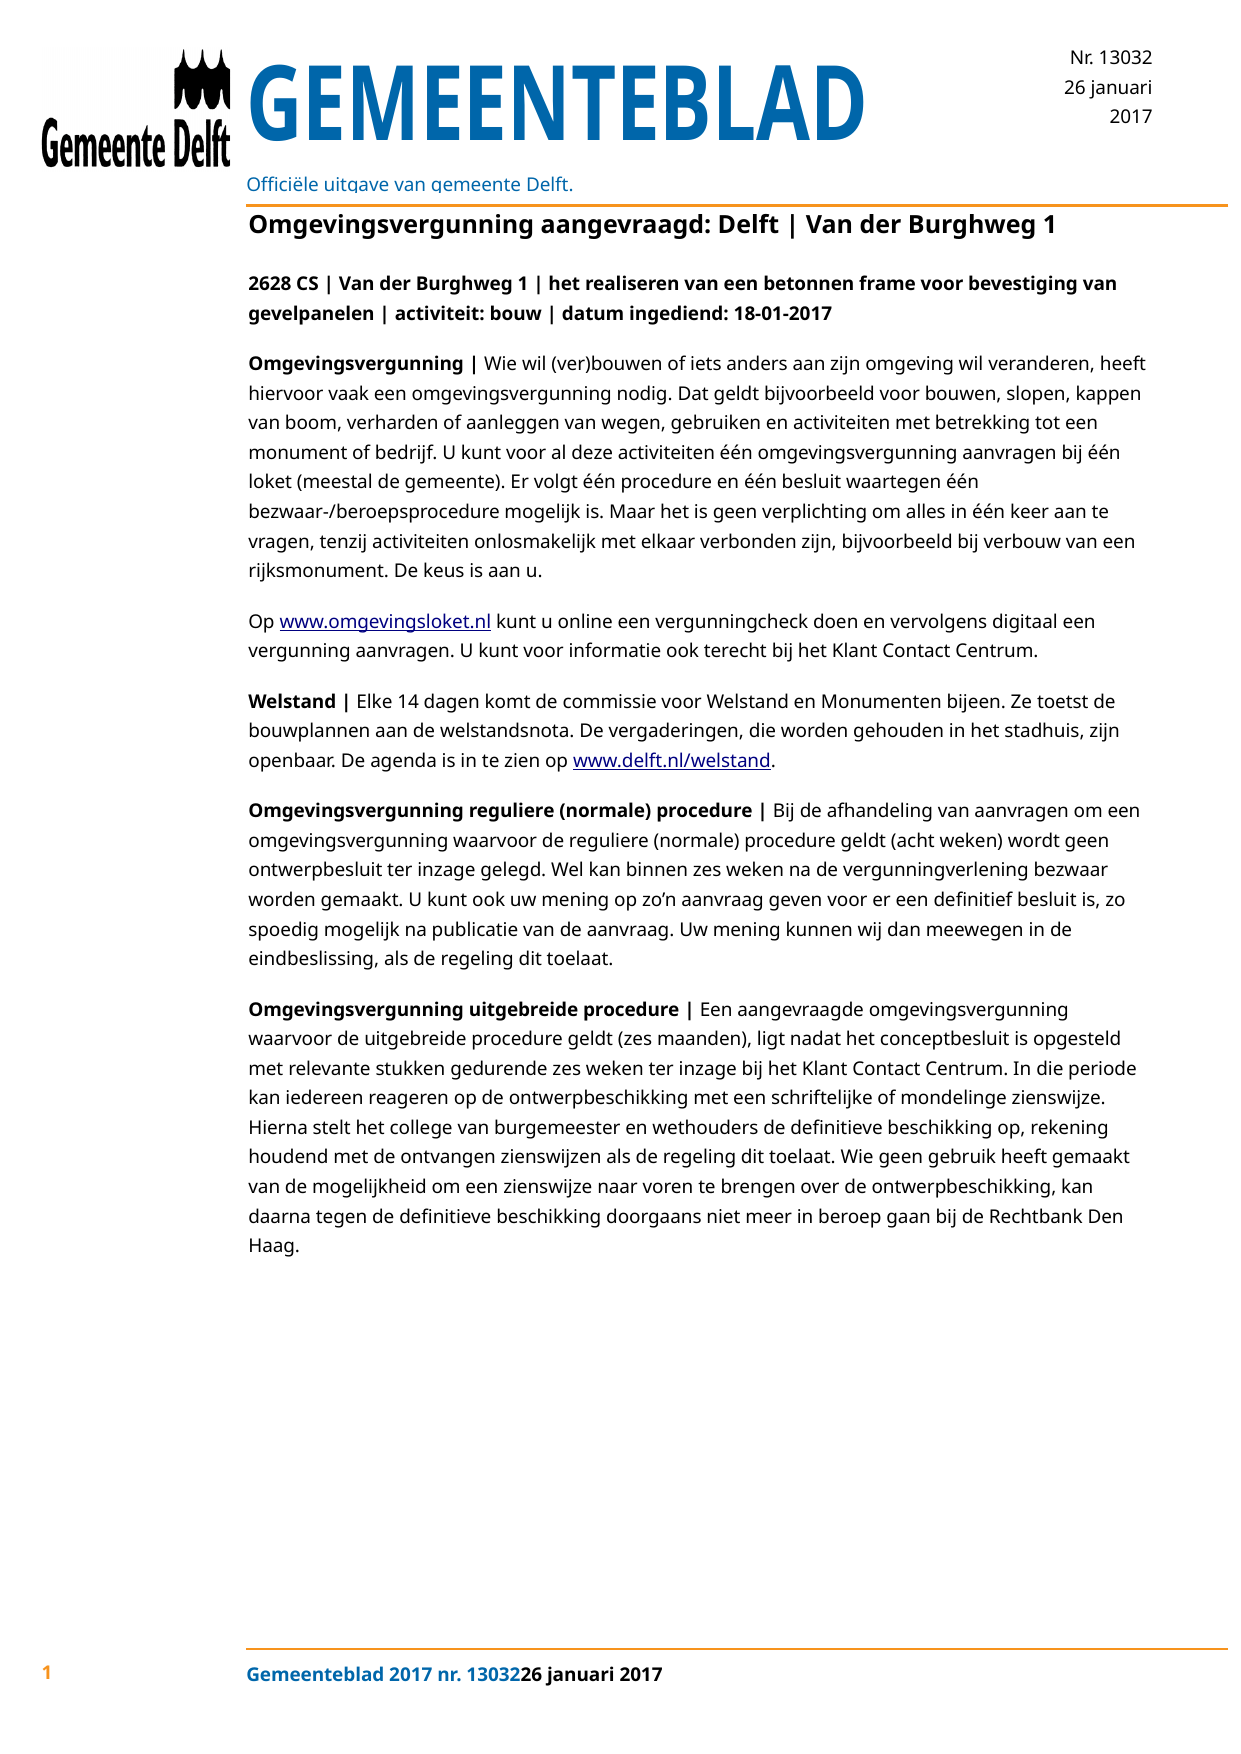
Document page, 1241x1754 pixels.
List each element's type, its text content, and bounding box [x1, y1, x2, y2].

text Omgevingsvergunning reguliere (normale) procedure | Bij de afhandeling van aanvragen om een omgevingsvergunning waarvoor de reguliere (normale) procedure geldt (acht weken) wordt geen ontwerpbesluit ter inzage gelegd. Wel kan binnen zes weken na de vergunningverlening bezwaar worden gemaakt. U kunt ook uw mening op zo’n aanvraag geven voor er een definitief besluit is, zo spoedig mogelijk na publicatie van de aanvraag. Uw mening kunnen wij dan meewegen in de eindbeslissing, als de regeling dit toelaat. [248, 797, 1152, 971]
text Omgevingsvergunning aangevraagd: Delft | Van der Burghweg 1 [248, 207, 1152, 241]
text 2628 CS | Van der Burghweg 1 | het realiseren van een betonnen frame voor bevestiging van gevelpanelen | activiteit: bouw | datum ingediend: 18-01-2017 [248, 270, 1152, 326]
text Welstand | Elke 14 dagen komt de commissie voor Welstand en Monumenten bijeen. Ze toetst de bouwplannen aan de welstandsnota. De vergaderingen, die worden gehouden in het stadhuis, zijn openbaar. De agenda is in te zien op www.delft.nl/welstand. [248, 688, 1152, 773]
text Omgevingsvergunning uitgebreide procedure | Een aangevraagde omgevingsvergunning waarvoor de uitgebreide procedure geldt (zes maanden), ligt nadat het conceptbesluit is opgesteld met relevante stukken gedurende zes weken ter inzage bij het Klant Contact Centrum. In die periode kan iedereen reageren op de ontwerpbeschikking met een schriftelijke of mondelinge zienswijze. Hierna stelt het college van burgemeester en wethouders de definitieve beschikking op, rekening houdend met de ontvangen zienswijzen als de regeling dit toelaat. Wie geen gebruik heeft gemaakt van de mogelijkheid om een zienswijze naar voren te brengen over de ontwerpbeschikking, kan daarna tegen de definitieve beschikking doorgaans niet meer in beroep gaan bij de Rechtbank Den Haag. [248, 996, 1152, 1258]
text Omgevingsvergunning | Wie wil (ver)bouwen of iets anders aan zijn omgeving wil veranderen, heeft hiervoor vaak een omgevingsvergunning nodig. Dat geldt bijvoorbeeld voor bouwen, slopen, kappen van boom, verharden of aanleggen van wegen, gebruiken en activiteiten met betrekking tot een monument of bedrijf. U kunt voor al deze activiteiten één omgevingsvergunning aanvragen bij één loket (meestal de gemeente). Er volgt één procedure en één besluit waartegen één bezwaar-/beroepsprocedure mogelijk is. Maar het is geen verplichting om alles in één keer aan te vragen, tenzij activiteiten onlosmakelijk met elkaar verbonden zijn, bijvoorbeeld bij verbouw van een rijksmonument. De keus is aan u. [248, 350, 1152, 583]
text Op www.omgevingsloket.nl kunt u online een vergunningcheck doen en vervolgens digitaal een vergunning aanvragen. U kunt voor informatie ook terecht bij het Klant Contact Centrum. [248, 608, 1152, 663]
picture [41, 47, 231, 172]
